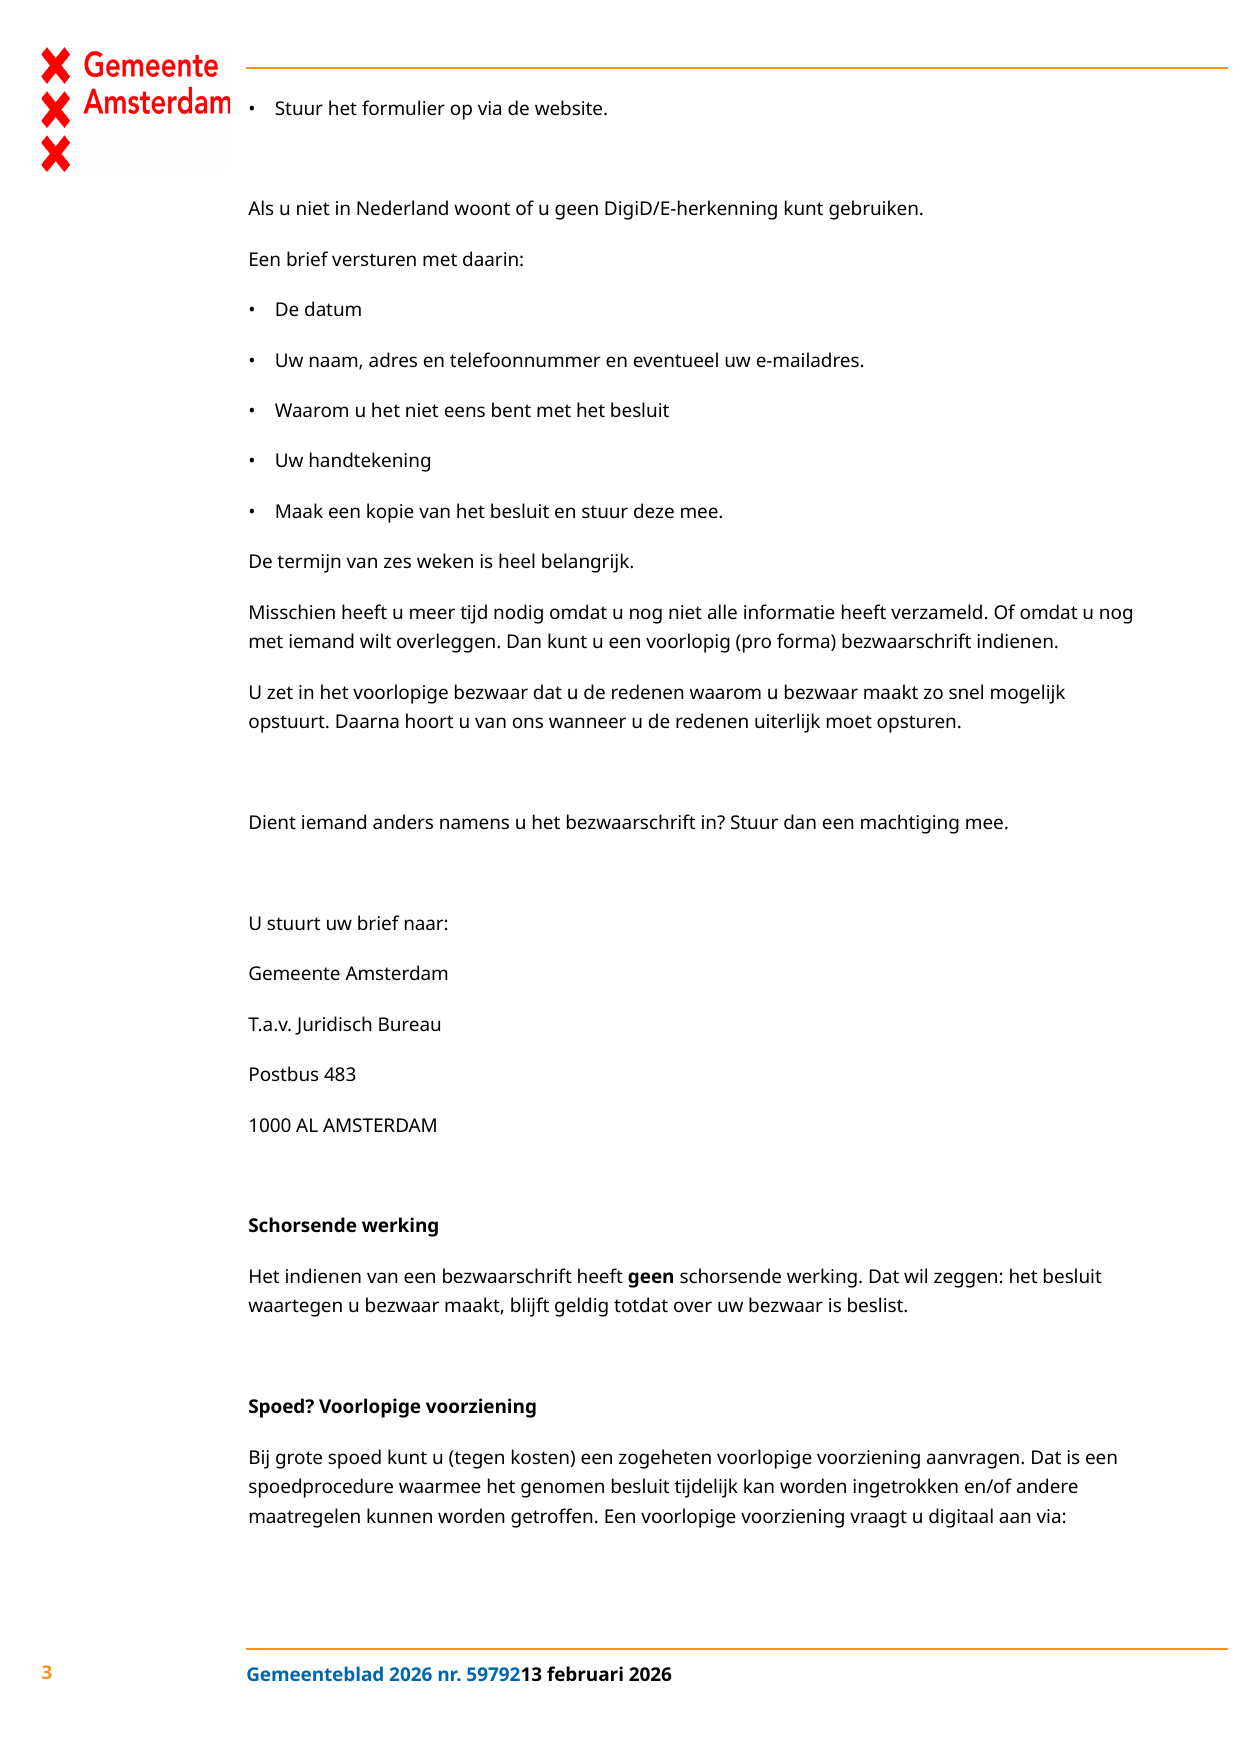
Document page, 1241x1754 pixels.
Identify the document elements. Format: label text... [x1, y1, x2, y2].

picture [41, 47, 231, 172]
text De termijn van zes weken is heel belangrijk. [248, 548, 1152, 574]
text • Uw naam, adres en telefoonnummer en eventueel uw e-mailadres. [248, 347, 1152, 373]
text 1000 AL AMSTERDAM [248, 1112, 1152, 1138]
text • Waarom u het niet eens bent met het besluit [248, 397, 1152, 423]
text Schorsende werking [248, 1213, 1152, 1238]
text • De datum [248, 296, 1152, 322]
text Het indienen van een bezwaarschrift heeft geen schorsende werking. Dat wil zeggen: het besluit waartegen u bezwaar maakt, blijft geldig totdat over uw bezwaar is beslist. [248, 1263, 1152, 1318]
text Bij grote spoed kunt u (tegen kosten) een zogeheten voorlopige voorziening aanvragen. Dat is een spoedprocedure waarmee het genomen besluit tijdelijk kan worden ingetrokken en/of andere maatregelen kunnen worden getroffen. Een voorlopige voorziening vraagt u digitaal aan via: [248, 1444, 1152, 1529]
text T.a.v. Juridisch Bureau [248, 1011, 1152, 1037]
text Spoed? Voorlopige voorziening [248, 1393, 1152, 1419]
text U stuurt uw brief naar: [248, 910, 1152, 936]
text • Stuur het formulier op via de website. [248, 95, 1152, 121]
text Misschien heeft u meer tijd nodig omdat u nog niet alle informatie heeft verzameld. Of omdat u nog met iemand wilt overleggen. Dan kunt u een voorlopig (pro forma) bezwaarschrift indienen. [248, 599, 1152, 654]
text Dient iemand anders namens u het bezwaarschrift in? Stuur dan een machtiging mee. [248, 809, 1152, 835]
text • Maak een kopie van het besluit en stuur deze mee. [248, 498, 1152, 524]
text Als u niet in Nederland woont of u geen DigiD/E-herkenning kunt gebruiken. [248, 196, 1152, 221]
text • Uw handtekening [248, 448, 1152, 473]
text U zet in het voorlopige bezwaar dat u de redenen waarom u bezwaar maakt zo snel mogelijk opstuurt. Daarna hoort u van ons wanneer u de redenen uiterlijk moet opsturen. [248, 679, 1152, 734]
text Een brief versturen met daarin: [248, 246, 1152, 272]
text Postbus 483 [248, 1061, 1152, 1087]
text Gemeente Amsterdam [248, 961, 1152, 986]
